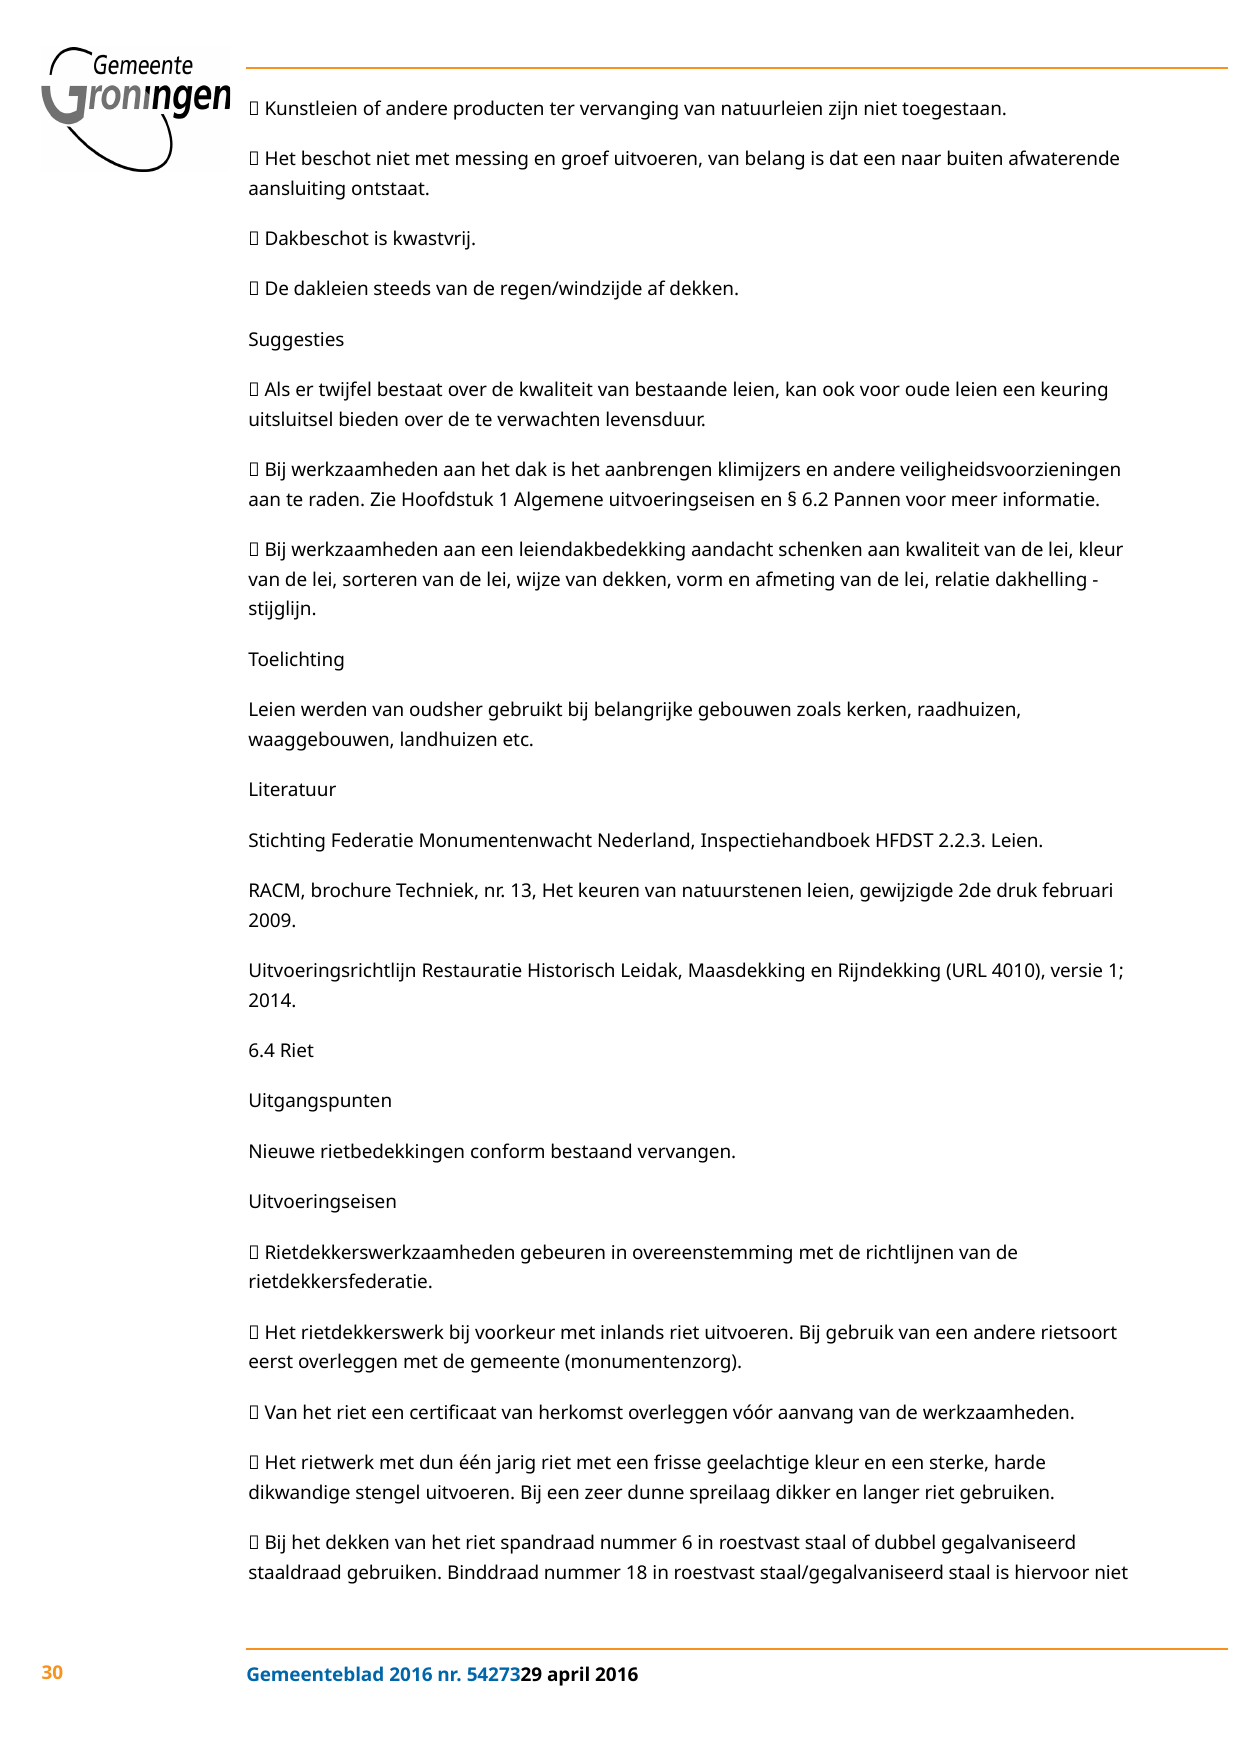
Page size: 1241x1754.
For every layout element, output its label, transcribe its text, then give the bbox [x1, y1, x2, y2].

text  Als er twijfel bestaat over de kwaliteit van bestaande leien, kan ook voor oude leien een keuring uitsluitsel bieden over de te verwachten levensduur. [248, 376, 1152, 432]
text Uitvoeringseisen [248, 1188, 1152, 1214]
text  Rietdekkerswerkzaamheden gebeuren in overeenstemming met de richtlijnen van de rietdekkersfederatie. [248, 1239, 1152, 1294]
picture [41, 47, 231, 172]
text Uitgangspunten [248, 1088, 1152, 1113]
text Stichting Federatie Monumentenwacht Nederland, Inspectiehandboek HFDST 2.2.3. Leien. [248, 827, 1152, 853]
text  Bij werkzaamheden aan een leiendakbedekking aandacht schenken aan kwaliteit van de lei, kleur van de lei, sorteren van de lei, wijze van dekken, vorm en afmeting van de lei, relatie dakhelling - stijglijn. [248, 536, 1152, 621]
text  Bij werkzaamheden aan het dak is het aanbrengen klimijzers en andere veiligheidsvoorzieningen aan te raden. Zie Hoofdstuk 1 Algemene uitvoeringseisen en § 6.2 Pannen voor meer informatie. [248, 456, 1152, 512]
text  Kunstleien of andere producten ter vervanging van natuurleien zijn niet toegestaan. [248, 95, 1152, 121]
text  Bij het dekken van het riet spandraad nummer 6 in roestvast staal of dubbel gegalvaniseerd staaldraad gebruiken. Binddraad nummer 18 in roestvast staal/gegalvaniseerd staal is hiervoor niet [248, 1529, 1152, 1585]
text  Dakbeschot is kwastvrij. [248, 225, 1152, 251]
text  Van het riet een certificaat van herkomst overleggen vóór aanvang van de werkzaamheden. [248, 1399, 1152, 1425]
text Literatuur [248, 776, 1152, 802]
text  Het rietdekkerswerk bij voorkeur met inlands riet uitvoeren. Bij gebruik van een andere rietsoort eerst overleggen met de gemeente (monumentenzorg). [248, 1319, 1152, 1374]
text  Het beschot niet met messing en groef uitvoeren, van belang is dat een naar buiten afwaterende aansluiting ontstaat. [248, 145, 1152, 201]
text Leien werden van oudsher gebruikt bij belangrijke gebouwen zoals kerken, raadhuizen, waaggebouwen, landhuizen etc. [248, 696, 1152, 752]
text Uitvoeringsrichtlijn Restauratie Historisch Leidak, Maasdekking en Rijndekking (URL 4010), versie 1; 2014. [248, 957, 1152, 1013]
text Suggesties [248, 326, 1152, 352]
text 6.4 Riet [248, 1037, 1152, 1063]
text Toelichting [248, 646, 1152, 672]
text RACM, brochure Techniek, nr. 13, Het keuren van natuurstenen leien, gewijzigde 2de druk februari 2009. [248, 877, 1152, 933]
text Nieuwe rietbedekkingen conform bestaand vervangen. [248, 1138, 1152, 1164]
text  De dakleien steeds van de regen/windzijde af dekken. [248, 276, 1152, 301]
text  Het rietwerk met dun één jarig riet met een frisse geelachtige kleur en een sterke, harde dikwandige stengel uitvoeren. Bij een zeer dunne spreilaag dikker en langer riet gebruiken. [248, 1449, 1152, 1505]
